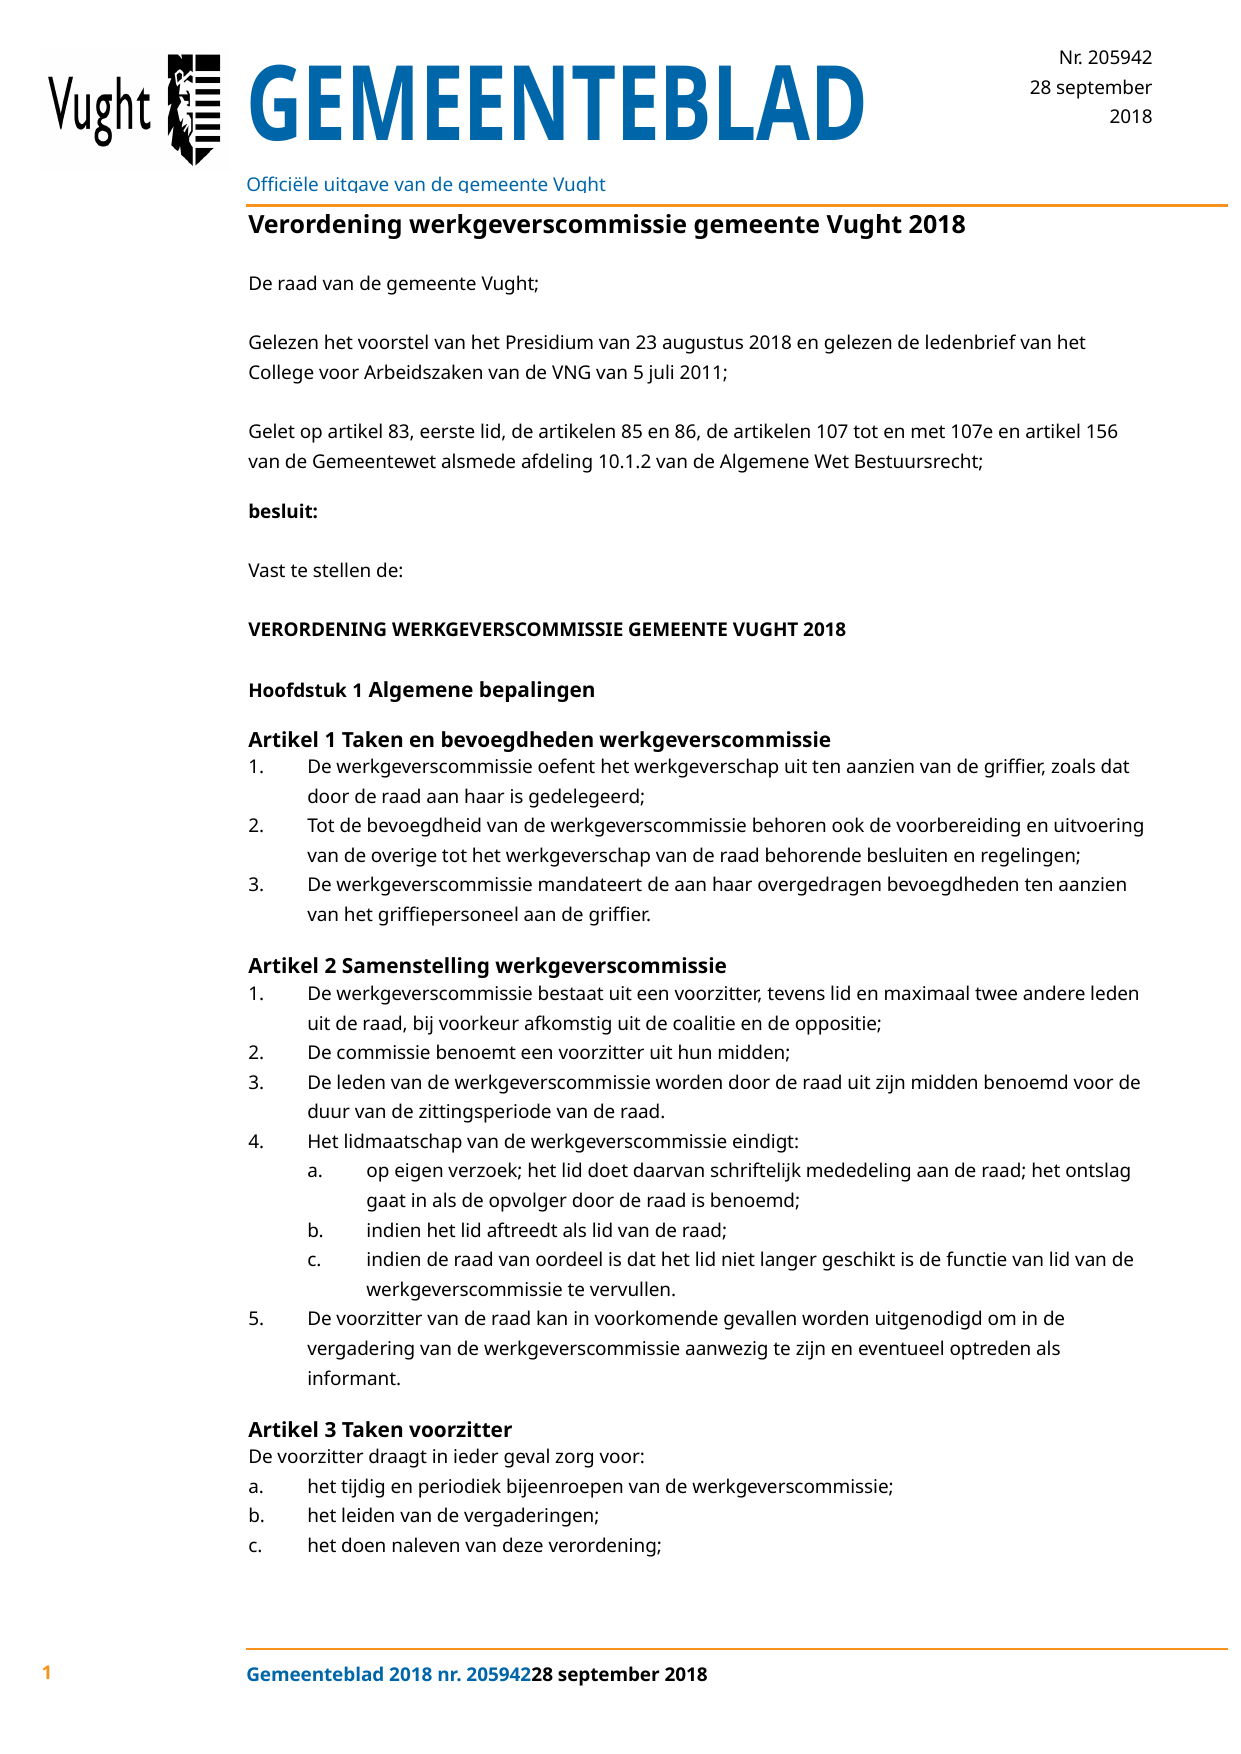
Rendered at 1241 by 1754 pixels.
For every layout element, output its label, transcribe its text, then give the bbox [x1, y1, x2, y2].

text De voorzitter draagt in ieder geval zorg voor: [248, 1443, 1152, 1469]
list De werkgeverscommissie mandateert de aan haar overgedragen bevoegdheden ten aanzien van het griffiepersoneel aan de griffier. [248, 872, 1152, 927]
text Artikel 1 Taken en bevoegdheden werkgeverscommissie [248, 725, 1152, 753]
list De werkgeverscommissie oefent het werkgeverschap uit ten aanzien van de griffier, zoals dat door de raad aan haar is gedelegeerd; [248, 753, 1152, 809]
list Tot de bevoegdheid van de werkgeverscommissie behoren ook de voorbereiding en uitvoering van de overige tot het werkgeverschap van de raad behorende besluiten en regelingen; [248, 812, 1152, 868]
list De commissie benoemt een voorzitter uit hun midden; [248, 1039, 1152, 1065]
text besluit: [248, 498, 1152, 524]
list De voorzitter van de raad kan in voorkomende gevallen worden uitgenodigd om in de vergadering van de werkgeverscommissie aanwezig te zijn en eventueel optreden als informant. [248, 1306, 1152, 1390]
text De raad van de gemeente Vught; [248, 270, 1152, 296]
text Vast te stellen de: [248, 557, 1152, 583]
list op eigen verzoek; het lid doet daarvan schriftelijk mededeling aan de raad; het ontslag gaat in als de opvolger door de raad is benoemd; [307, 1158, 1152, 1213]
list Het lidmaatschap van de werkgeverscommissie eindigt: [248, 1128, 1152, 1154]
list De werkgeverscommissie bestaat uit een voorzitter, tevens lid en maximaal twee andere leden uit de raad, bij voorkeur afkomstig uit de coalitie en de oppositie; [248, 980, 1152, 1035]
text Artikel 2 Samenstelling werkgeverscommissie [248, 952, 1152, 980]
list indien de raad van oordeel is dat het lid niet langer geschikt is de functie van lid van de werkgeverscommissie te vervullen. [307, 1246, 1152, 1302]
list indien het lid aftreedt als lid van de raad; [307, 1217, 1152, 1242]
picture [41, 47, 231, 172]
text VERORDENING WERKGEVERSCOMMISSIE GEMEENTE VUGHT 2018 [248, 616, 1152, 642]
text Gelet op artikel 83, eerste lid, de artikelen 85 en 86, de artikelen 107 tot en met 107e en artikel 156 van de Gemeentewet alsmede afdeling 10.1.2 van de Algemene Wet Bestuursrecht; [248, 418, 1152, 473]
list het tijdig en periodiek bijeenroepen van de werkgeverscommissie; [248, 1473, 1152, 1499]
list het doen naleven van deze verordening; [248, 1532, 1152, 1558]
text Verordening werkgeverscommissie gemeente Vught 2018 [248, 207, 1152, 241]
text Artikel 3 Taken voorzitter [248, 1415, 1152, 1443]
list De leden van de werkgeverscommissie worden door de raad uit zijn midden benoemd voor de duur van de zittingsperiode van de raad. [248, 1069, 1152, 1124]
text Gelezen het voorstel van het Presidium van 23 augustus 2018 en gelezen de ledenbrief van het College voor Arbeidszaken van de VNG van 5 juli 2011; [248, 329, 1152, 385]
list het leiden van de vergaderingen; [248, 1503, 1152, 1528]
text Hoofdstuk 1 Algemene bepalingen [248, 676, 1152, 704]
